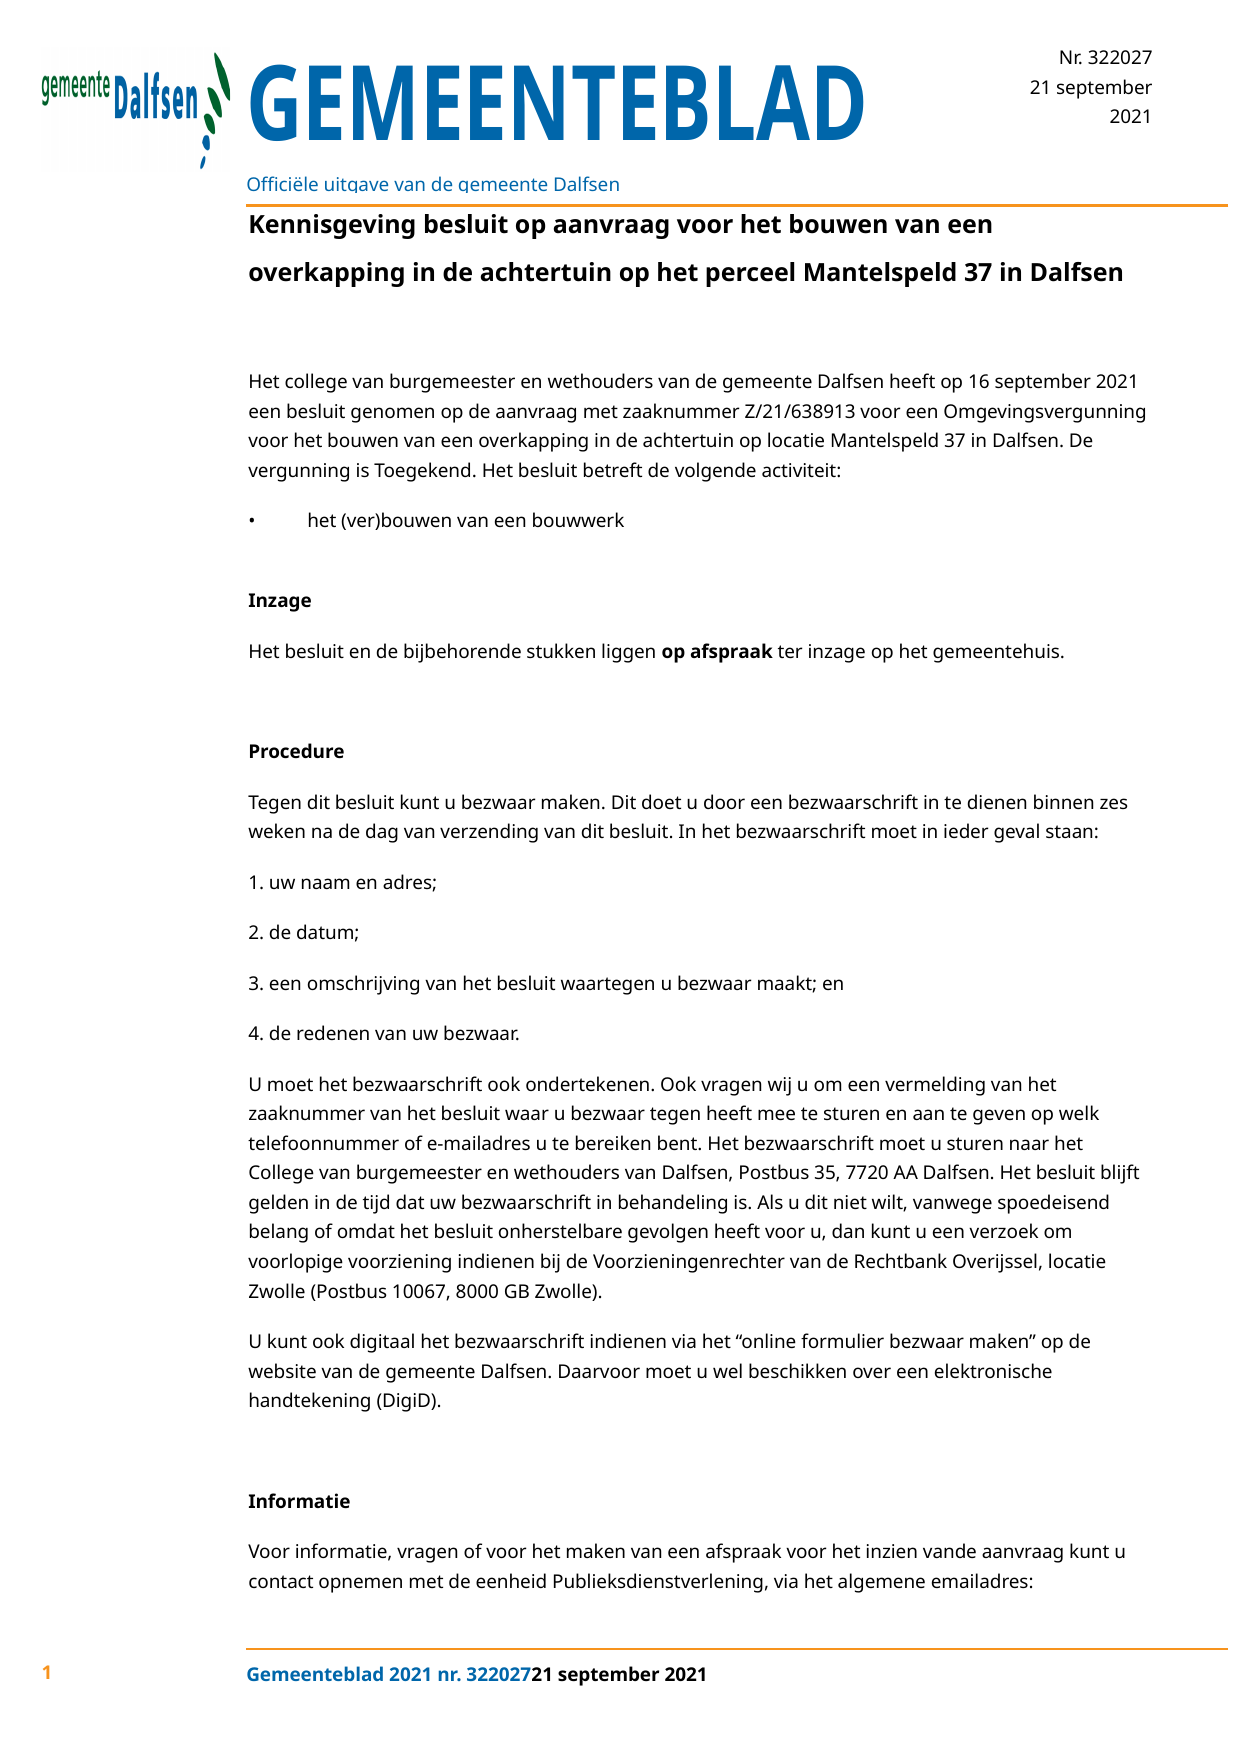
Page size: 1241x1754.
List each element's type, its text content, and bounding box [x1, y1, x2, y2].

list het (ver)bouwen van een bouwwerk [248, 507, 1152, 533]
text Procedure [248, 739, 1152, 764]
text Het besluit en de bijbehorende stukken liggen op afspraak ter inzage op het gemeentehuis. [248, 638, 1152, 664]
text 2. de datum; [248, 919, 1152, 945]
text 4. de redenen van uw bezwaar. [248, 1020, 1152, 1046]
text Inzage [248, 587, 1152, 613]
text Informatie [248, 1488, 1152, 1514]
picture [41, 47, 231, 172]
text U kunt ook digitaal het bezwaarschrift indienen via het “online formulier bezwaar maken” op de website van de gemeente Dalfsen. Daarvoor moet u wel beschikken over een elektronische handtekening (DigiD). [248, 1328, 1152, 1413]
text Kennisgeving besluit op aanvraag voor het bouwen van een overkapping in de achtertuin op het perceel Mantelspeld 37 in Dalfsen [248, 207, 1152, 288]
text U moet het bezwaarschrift ook ondertekenen. Ook vragen wij u om een vermelding van het zaaknummer van het besluit waar u bezwaar tegen heeft mee te sturen en aan te geven op welk telefoonnummer of e-mailadres u te bereiken bent. Het bezwaarschrift moet u sturen naar het College van burgemeester en wethouders van Dalfsen, Postbus 35, 7720 AA Dalfsen. Het besluit blijft gelden in de tijd dat uw bezwaarschrift in behandeling is. Als u dit niet wilt, vanwege spoedeisend belang of omdat het besluit onherstelbare gevolgen heeft voor u, dan kunt u een verzoek om voorlopige voorziening indienen bij de Voorzieningenrechter van de Rechtbank Overijssel, locatie Zwolle (Postbus 10067, 8000 GB Zwolle). [248, 1071, 1152, 1304]
text 1. uw naam en adres; [248, 869, 1152, 895]
text Het college van burgemeester en wethouders van de gemeente Dalfsen heeft op 16 september 2021 een besluit genomen op de aanvraag met zaaknummer Z/21/638913 voor een Omgevingsvergunning voor het bouwen van een overkapping in de achtertuin op locatie Mantelspeld 37 in Dalfsen. De vergunning is Toegekend. Het besluit betreft de volgende activiteit: [248, 368, 1152, 483]
text Voor informatie, vragen of voor het maken van een afspraak voor het inzien vande aanvraag kunt u contact opnemen met de eenheid Publieksdienstverlening, via het algemene emailadres: [248, 1539, 1152, 1594]
text 3. een omschrijving van het besluit waartegen u bezwaar maakt; en [248, 970, 1152, 996]
text Tegen dit besluit kunt u bezwaar maken. Dit doet u door een bezwaarschrift in te dienen binnen zes weken na de dag van verzending van dit besluit. In het bezwaarschrift moet in ieder geval staan: [248, 789, 1152, 844]
